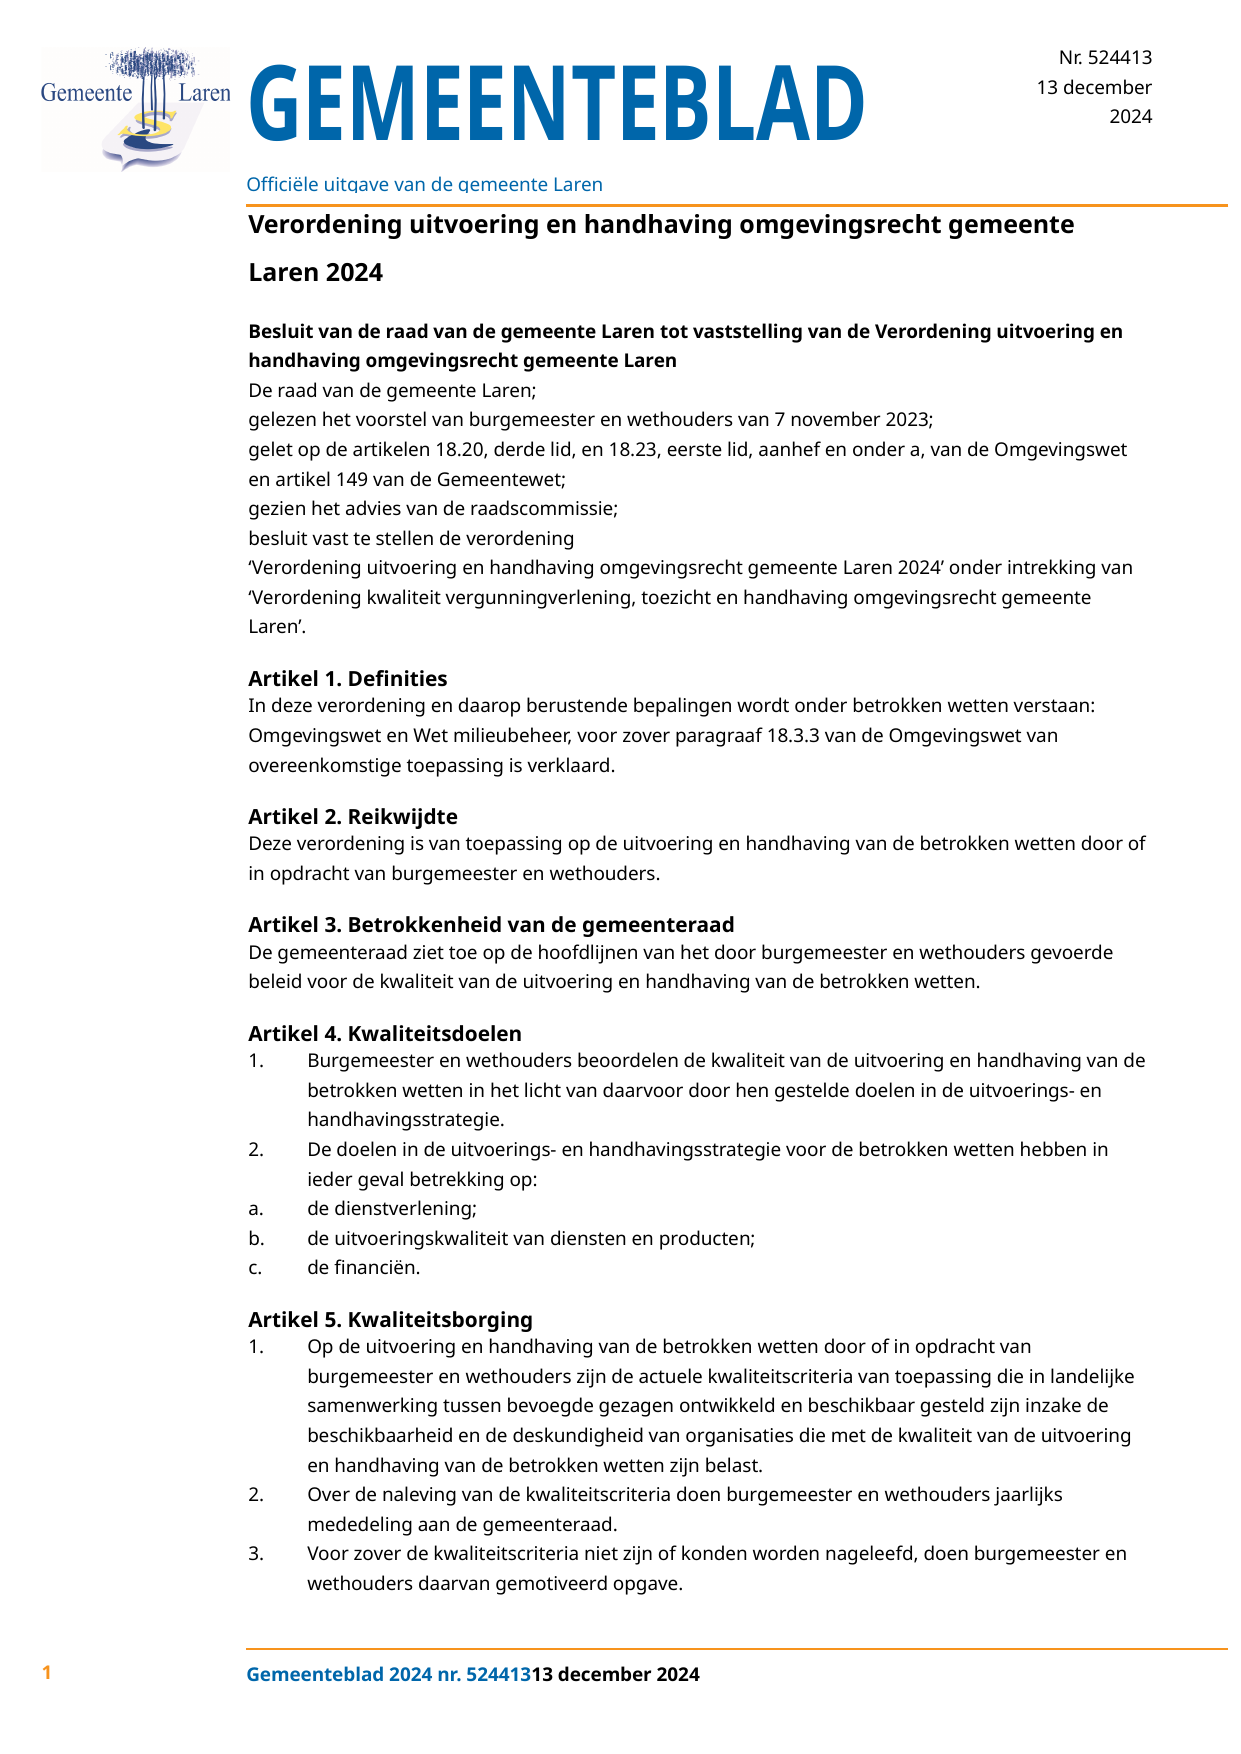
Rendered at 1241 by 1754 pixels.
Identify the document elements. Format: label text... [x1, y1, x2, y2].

text gelet op de artikelen 18.20, derde lid, en 18.23, eerste lid, aanhef en onder a, van de Omgevingswet en artikel 149 van de Gemeentewet; [248, 436, 1152, 492]
list Burgemeester en wethouders beoordelen de kwaliteit van de uitvoering en handhaving van de betrokken wetten in het licht van daarvoor door hen gestelde doelen in de uitvoerings- en handhavingsstrategie. [248, 1047, 1152, 1132]
text In deze verordening en daarop berustende bepalingen wordt onder betrokken wetten verstaan: Omgevingswet en Wet milieubeheer, voor zover paragraaf 18.3.3 van de Omgevingswet van overeenkomstige toepassing is verklaard. [248, 693, 1152, 777]
text gelezen het voorstel van burgemeester en wethouders van 7 november 2023; [248, 407, 1152, 432]
text De raad van de gemeente Laren; [248, 377, 1152, 403]
text Verordening uitvoering en handhaving omgevingsrecht gemeente Laren 2024 [248, 207, 1152, 288]
text Artikel 2. Reikwijdte [248, 802, 1152, 831]
text Artikel 5. Kwaliteitsborging [248, 1305, 1152, 1333]
picture [41, 47, 231, 172]
text De gemeenteraad ziet toe op de hoofdlijnen van het door burgemeester en wethouders gevoerde beleid voor de kwaliteit van de uitvoering en handhaving van de betrokken wetten. [248, 939, 1152, 994]
list de uitvoeringskwaliteit van diensten en producten; [248, 1225, 1152, 1251]
list de financiën. [248, 1254, 1152, 1280]
list de dienstverlening; [248, 1195, 1152, 1221]
text gezien het advies van de raadscommissie; [248, 495, 1152, 521]
text Besluit van de raad van de gemeente Laren tot vaststelling van de Verordening uitvoering en handhaving omgevingsrecht gemeente Laren [248, 318, 1152, 373]
text ‘Verordening uitvoering en handhaving omgevingsrecht gemeente Laren 2024’ onder intrekking van ‘Verordening kwaliteit vergunningverlening, toezicht en handhaving omgevingsrecht gemeente Laren’. [248, 554, 1152, 639]
list Over de naleving van de kwaliteitscriteria doen burgemeester en wethouders jaarlijks mededeling aan de gemeenteraad. [248, 1481, 1152, 1537]
text Deze verordening is van toepassing op de uitvoering en handhaving van de betrokken wetten door of in opdracht van burgemeester en wethouders. [248, 831, 1152, 886]
text Artikel 4. Kwaliteitsdoelen [248, 1019, 1152, 1047]
list Op de uitvoering en handhaving van de betrokken wetten door of in opdracht van burgemeester en wethouders zijn de actuele kwaliteitscriteria van toepassing die in landelijke samenwerking tussen bevoegde gezagen ontwikkeld en beschikbaar gesteld zijn inzake de beschikbaarheid en de deskundigheid van organisaties die met de kwaliteit van de uitvoering en handhaving van de betrokken wetten zijn belast. [248, 1333, 1152, 1477]
list De doelen in de uitvoerings- en handhavingsstrategie voor de betrokken wetten hebben in ieder geval betrekking op: [248, 1136, 1152, 1192]
text Artikel 3. Betrokkenheid van de gemeenteraad [248, 911, 1152, 939]
text besluit vast te stellen de verordening [248, 525, 1152, 551]
list Voor zover de kwaliteitscriteria niet zijn of konden worden nageleefd, doen burgemeester en wethouders daarvan gemotiveerd opgave. [248, 1541, 1152, 1596]
text Artikel 1. Definities [248, 664, 1152, 693]
